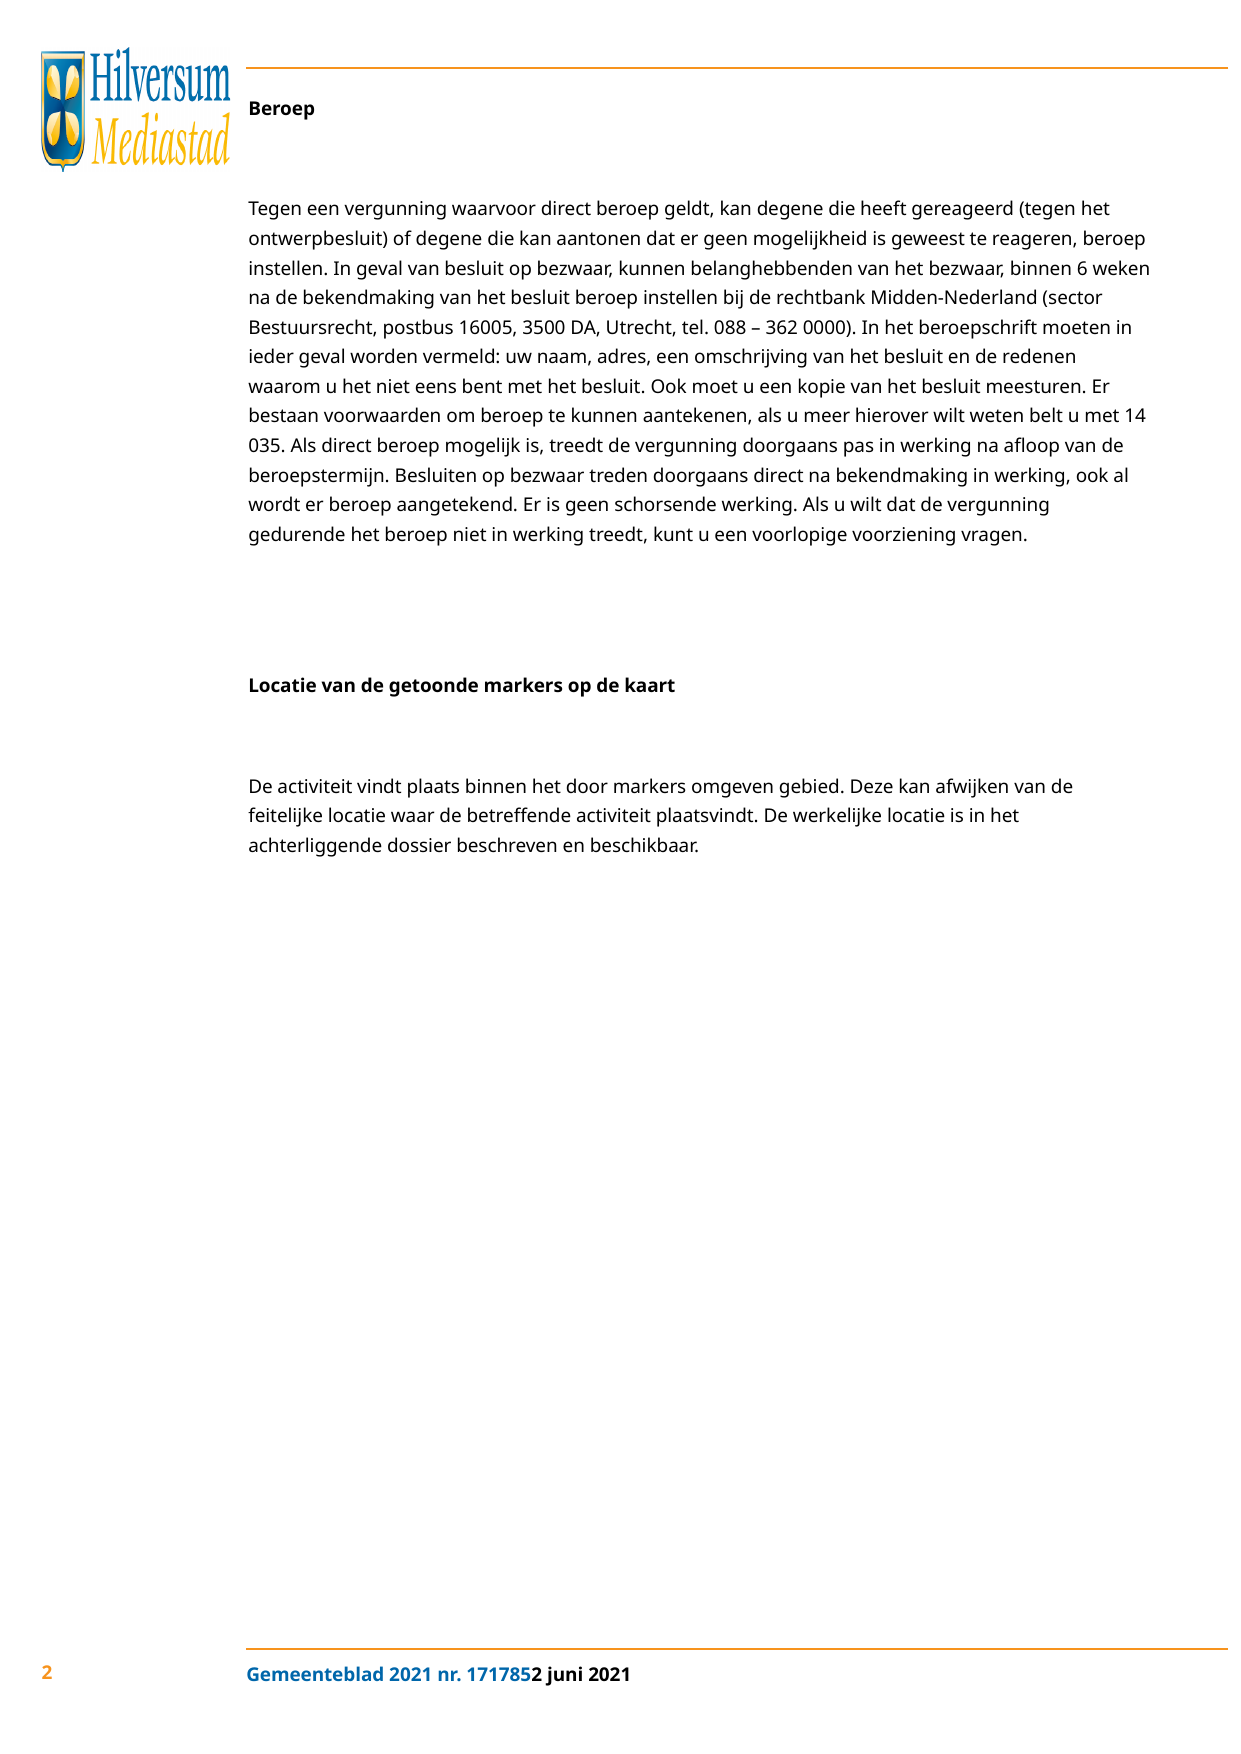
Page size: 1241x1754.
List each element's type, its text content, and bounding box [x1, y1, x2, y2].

text Tegen een vergunning waarvoor direct beroep geldt, kan degene die heeft gereageerd (tegen het ontwerpbesluit) of degene die kan aantonen dat er geen mogelijkheid is geweest te reageren, beroep instellen. In geval van besluit op bezwaar, kunnen belanghebbenden van het bezwaar, binnen 6 weken na de bekendmaking van het besluit beroep instellen bij de rechtbank Midden-Nederland (sector Bestuursrecht, postbus 16005, 3500 DA, Utrecht, tel. 088 – 362 0000). In het beroepschrift moeten in ieder geval worden vermeld: uw naam, adres, een omschrijving van het besluit en de redenen waarom u het niet eens bent met het besluit. Ook moet u een kopie van het besluit meesturen. Er bestaan voorwaarden om beroep te kunnen aantekenen, als u meer hierover wilt weten belt u met 14 035. Als direct beroep mogelijk is, treedt de vergunning doorgaans pas in werking na afloop van de beroepstermijn. Besluiten op bezwaar treden doorgaans direct na bekendmaking in werking, ook al wordt er beroep aangetekend. Er is geen schorsende werking. Als u wilt dat de vergunning gedurende het beroep niet in werking treedt, kunt u een voorlopige voorziening vragen. [248, 196, 1152, 547]
text Locatie van de getoonde markers op de kaart [248, 672, 1152, 698]
picture [41, 47, 231, 172]
text De activiteit vindt plaats binnen het door markers omgeven gebied. Deze kan afwijken van de feitelijke locatie waar de betreffende activiteit plaatsvindt. De werkelijke locatie is in het achterliggende dossier beschreven en beschikbaar. [248, 773, 1152, 858]
text Beroep [248, 95, 1152, 121]
